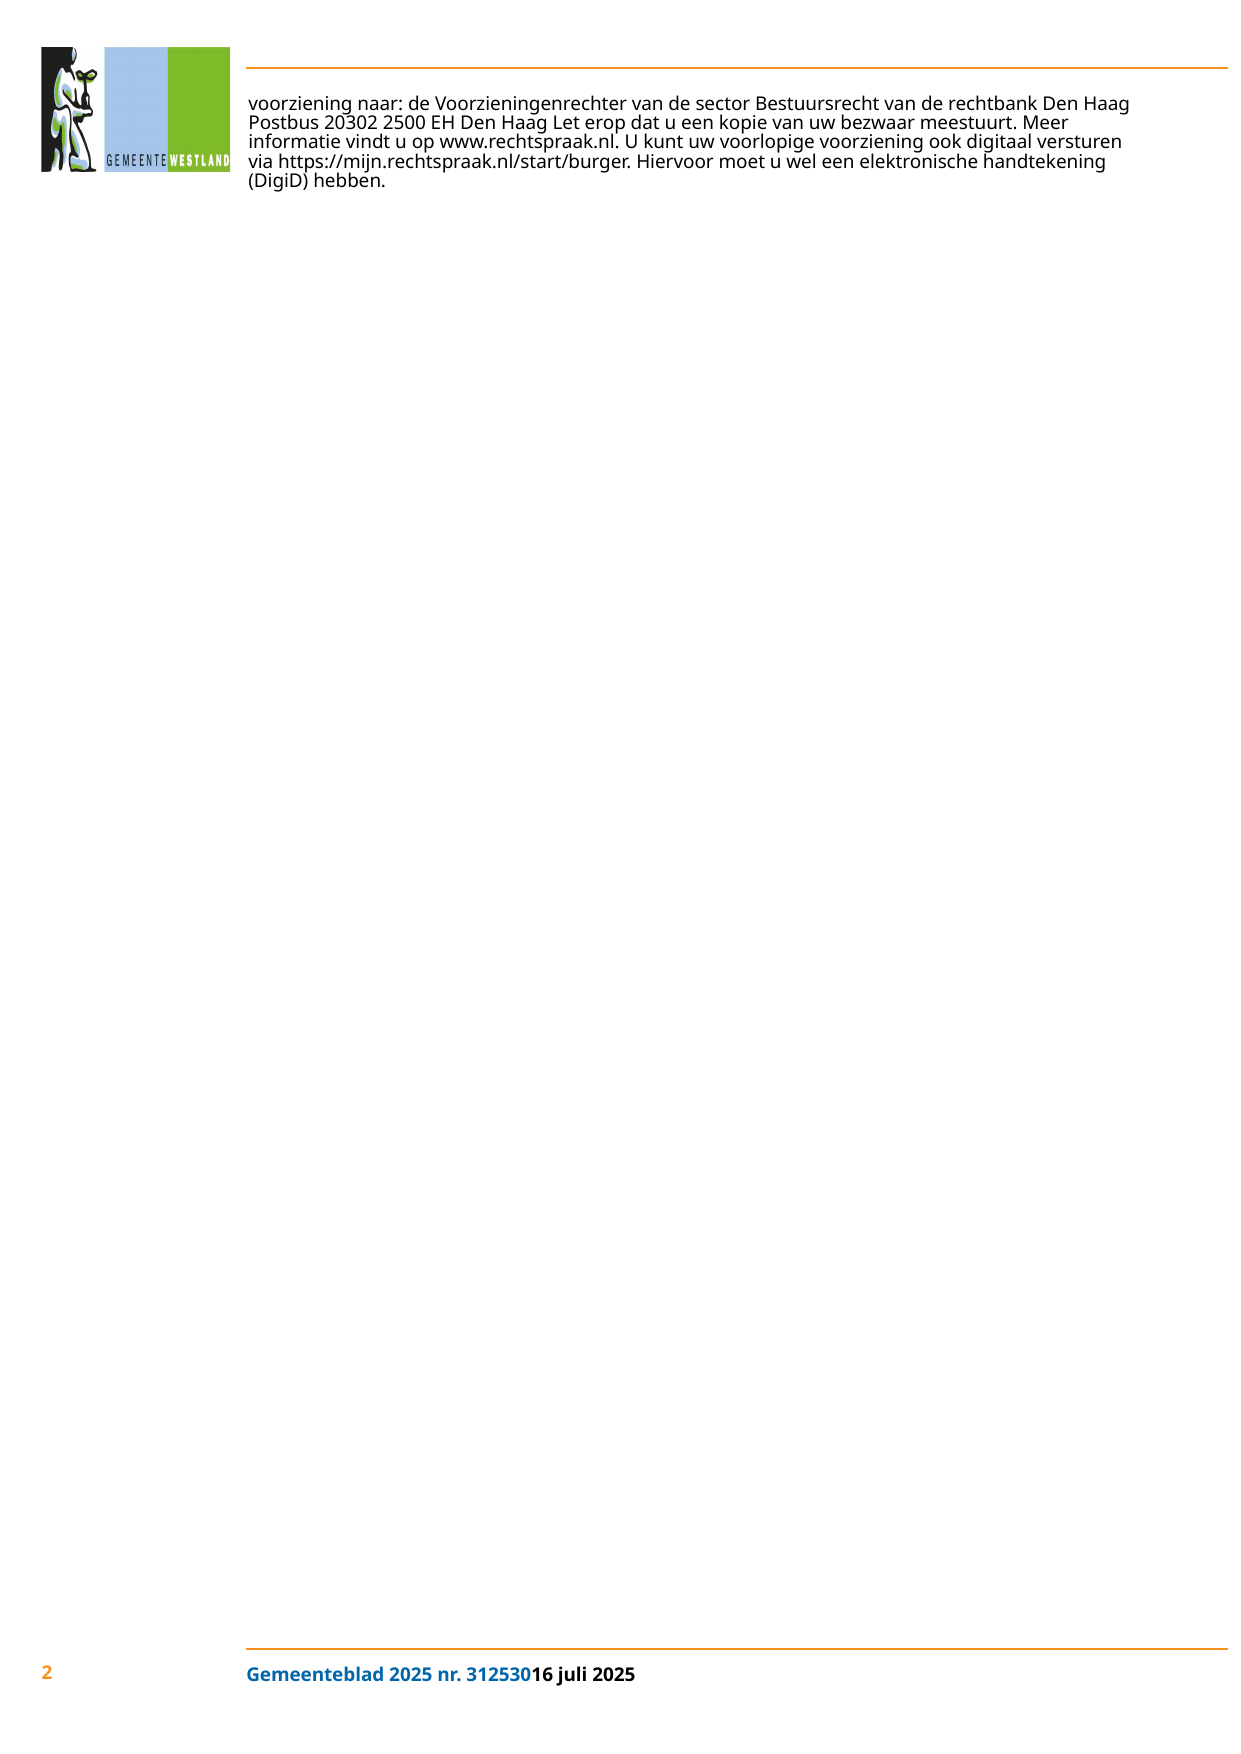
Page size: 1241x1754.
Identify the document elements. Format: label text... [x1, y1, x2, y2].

picture [41, 47, 231, 172]
text voorziening naar: de Voorzieningenrechter van de sector Bestuursrecht van de rechtbank Den Haag Postbus 20302 2500 EH Den Haag Let erop dat u een kopie van uw bezwaar meestuurt. Meer informatie vindt u op www.rechtspraak.nl. U kunt uw voorlopige voorziening ook digitaal versturen via https://mijn.rechtspraak.nl/start/burger. Hiervoor moet u wel een elektronische handtekening (DigiD) hebben. [248, 95, 1152, 191]
